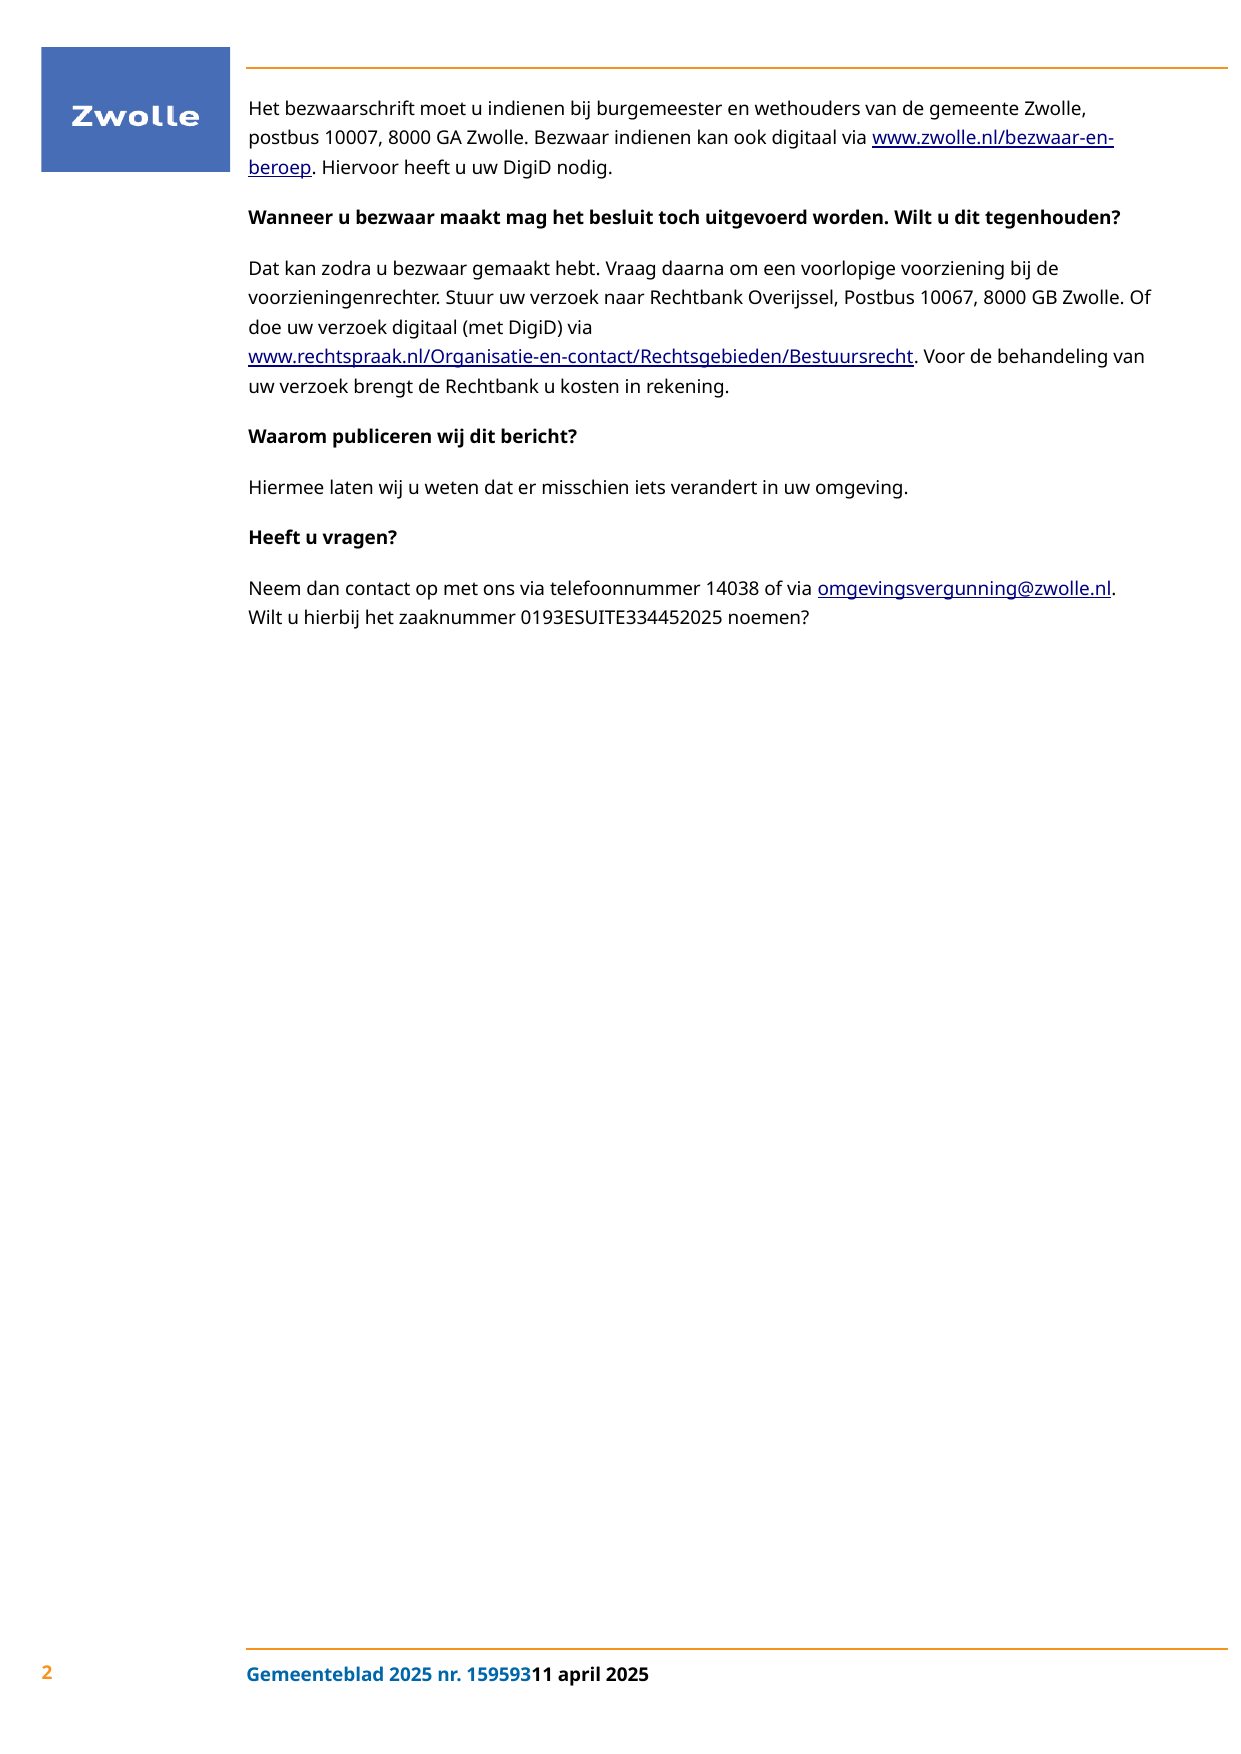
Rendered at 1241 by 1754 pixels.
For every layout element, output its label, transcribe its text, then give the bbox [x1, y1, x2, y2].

text Het bezwaarschrift moet u indienen bij burgemeester en wethouders van de gemeente Zwolle, postbus 10007, 8000 GA Zwolle. Bezwaar indienen kan ook digitaal via www.zwolle.nl/bezwaar-en-beroep. Hiervoor heeft u uw DigiD nodig. [248, 95, 1152, 180]
picture [41, 47, 231, 172]
text Wanneer u bezwaar maakt mag het besluit toch uitgevoerd worden. Wilt u dit tegenhouden? [248, 204, 1152, 230]
text Waarom publiceren wij dit bericht? [248, 423, 1152, 449]
text Hiermee laten wij u weten dat er misschien iets verandert in uw omgeving. [248, 474, 1152, 500]
text Dat kan zodra u bezwaar gemaakt hebt. Vraag daarna om een voorlopige voorziening bij de voorzieningenrechter. Stuur uw verzoek naar Rechtbank Overijssel, Postbus 10067, 8000 GB Zwolle. Of doe uw verzoek digitaal (met DigiD) via www.rechtspraak.nl/Organisatie-en-contact/Rechtsgebieden/Bestuursrecht. Voor de behandeling van uw verzoek brengt de Rechtbank u kosten in rekening. [248, 255, 1152, 399]
text Heeft u vragen? [248, 524, 1152, 550]
text Neem dan contact op met ons via telefoonnummer 14038 of via omgevingsvergunning@zwolle.nl. Wilt u hierbij het zaaknummer 0193ESUITE334452025 noemen? [248, 575, 1152, 630]
